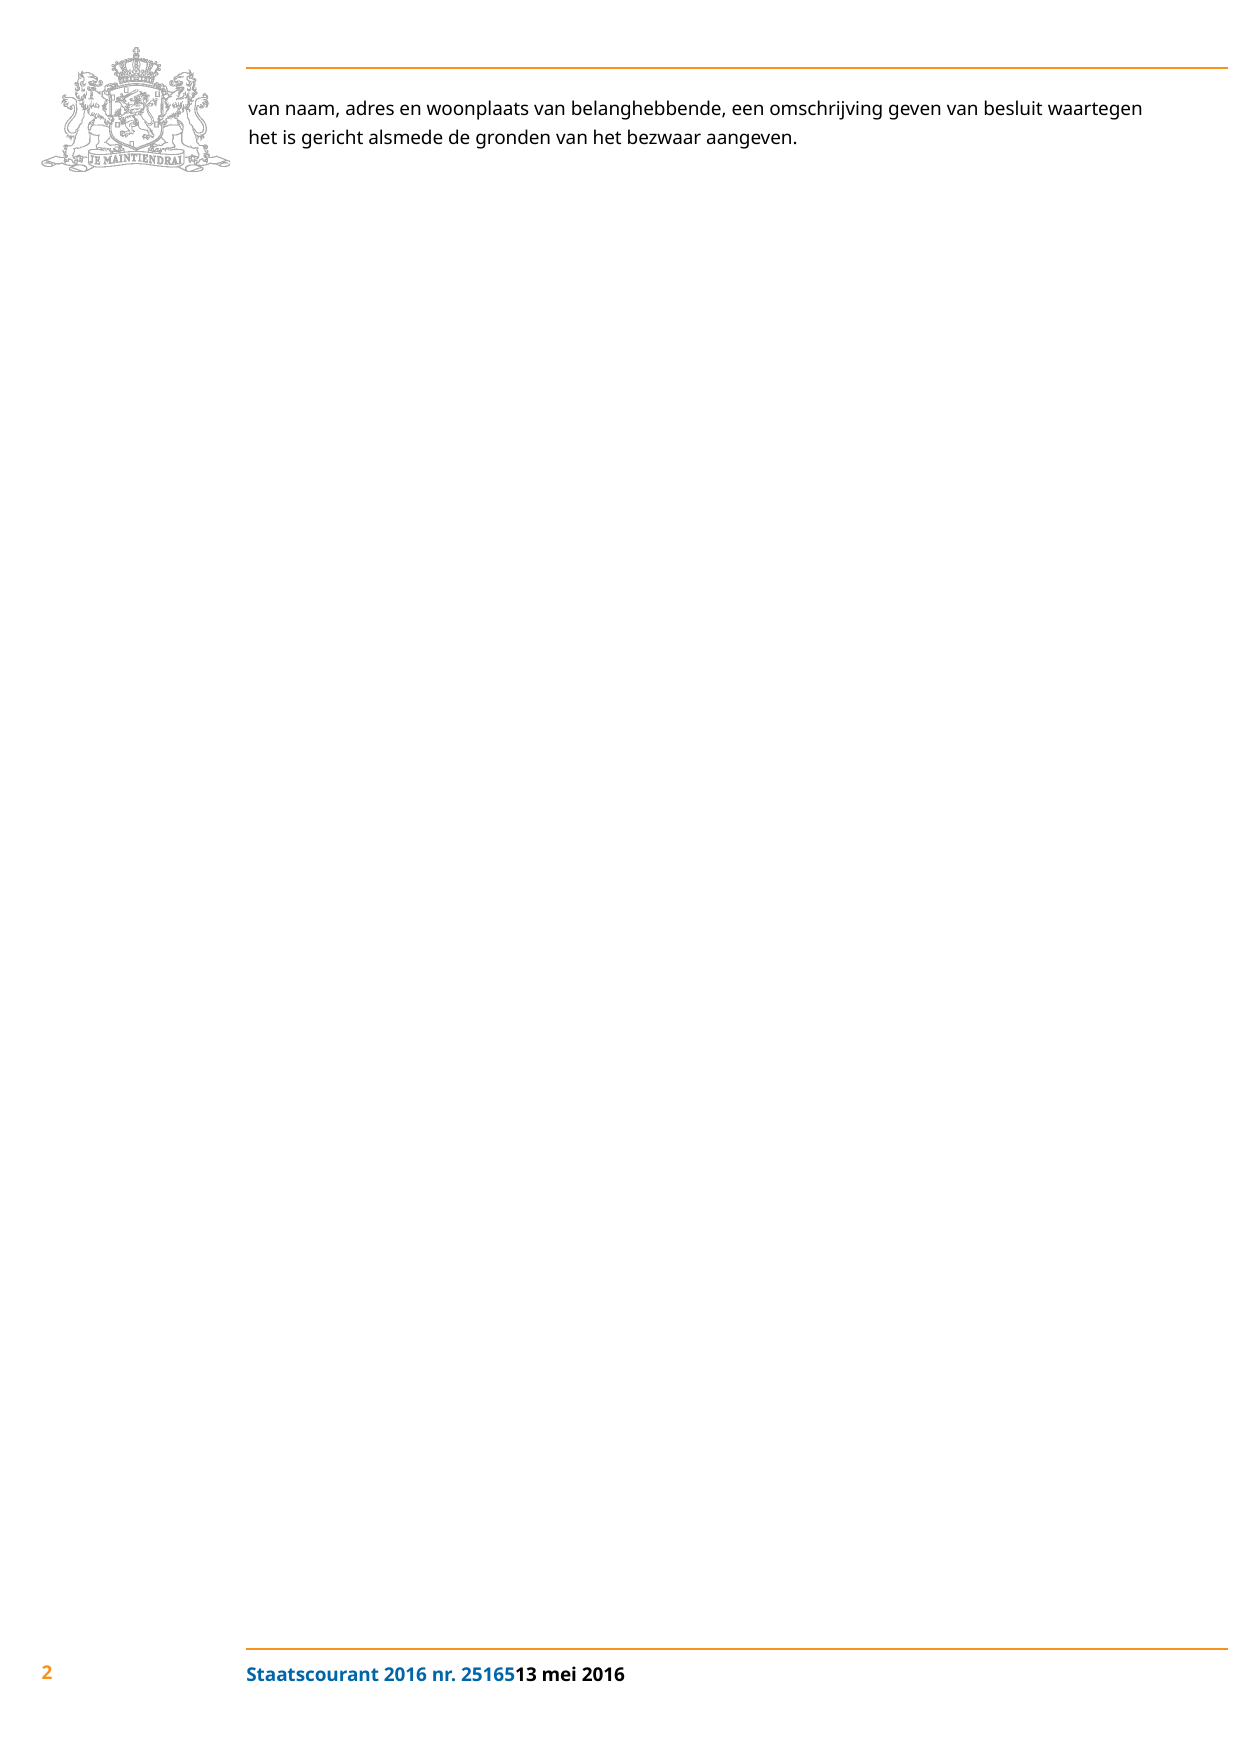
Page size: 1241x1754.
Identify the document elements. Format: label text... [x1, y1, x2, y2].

picture [41, 47, 231, 172]
text van naam, adres en woonplaats van belanghebbende, een omschrijving geven van besluit waartegen het is gericht alsmede de gronden van het bezwaar aangeven. [248, 95, 1152, 150]
